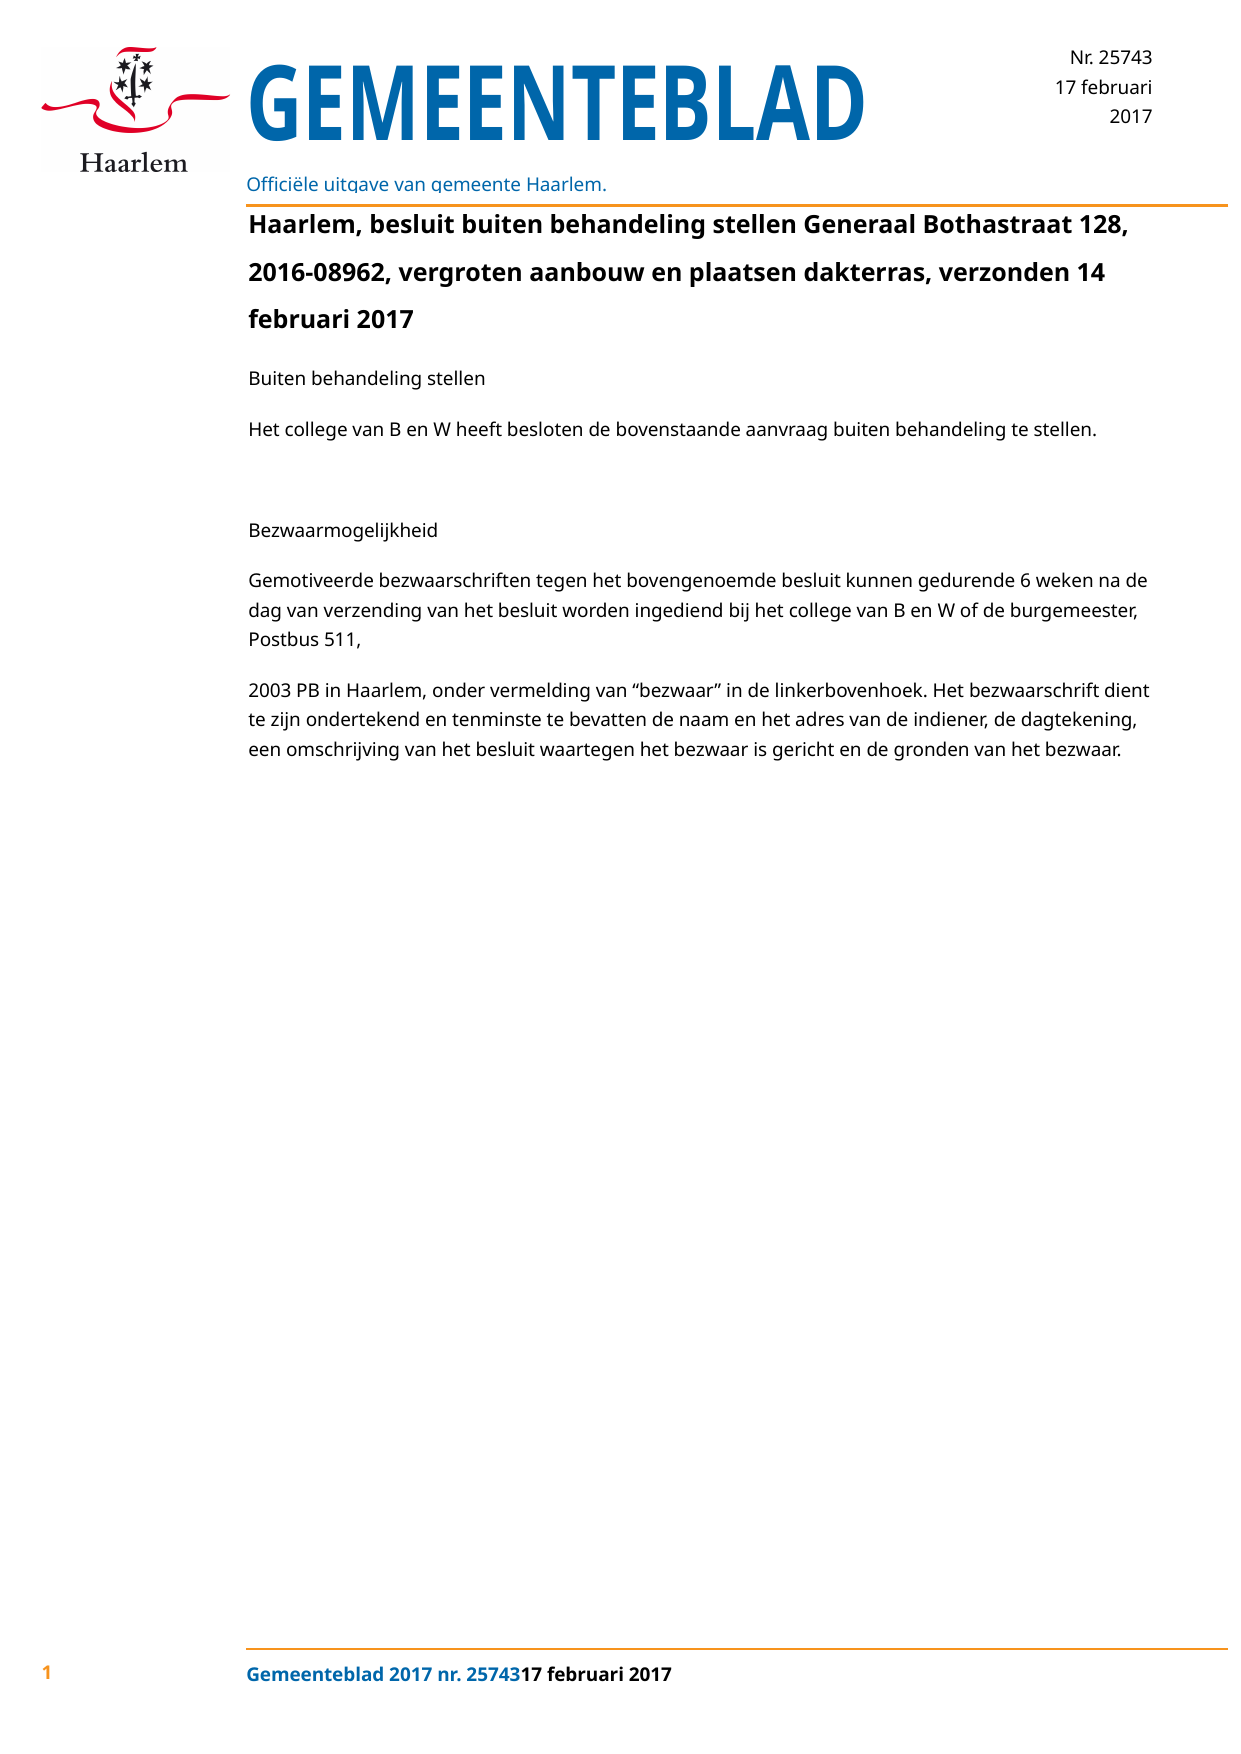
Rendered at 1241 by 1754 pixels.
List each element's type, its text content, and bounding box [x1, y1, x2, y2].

text 2003 PB in Haarlem, onder vermelding van “bezwaar” in de linkerbovenhoek. Het bezwaarschrift dient te zijn ondertekend en tenminste te bevatten de naam en het adres van de indiener, de dagtekening, een omschrijving van het besluit waartegen het bezwaar is gericht en de gronden van het bezwaar. [248, 677, 1152, 762]
text Buiten behandeling stellen [248, 366, 1152, 391]
text Het college van B en W heeft besloten de bovenstaande aanvraag buiten behandeling te stellen. [248, 416, 1152, 442]
text Haarlem, besluit buiten behandeling stellen Generaal Bothastraat 128, 2016-08962, vergroten aanbouw en plaatsen dakterras, verzonden 14 februari 2017 [248, 207, 1152, 336]
text Gemotiveerde bezwaarschriften tegen het bovengenoemde besluit kunnen gedurende 6 weken na de dag van verzending van het besluit worden ingediend bij het college van B en W of de burgemeester, Postbus 511, [248, 567, 1152, 652]
text Bezwaarmogelijkheid [248, 517, 1152, 542]
picture [41, 47, 231, 172]
